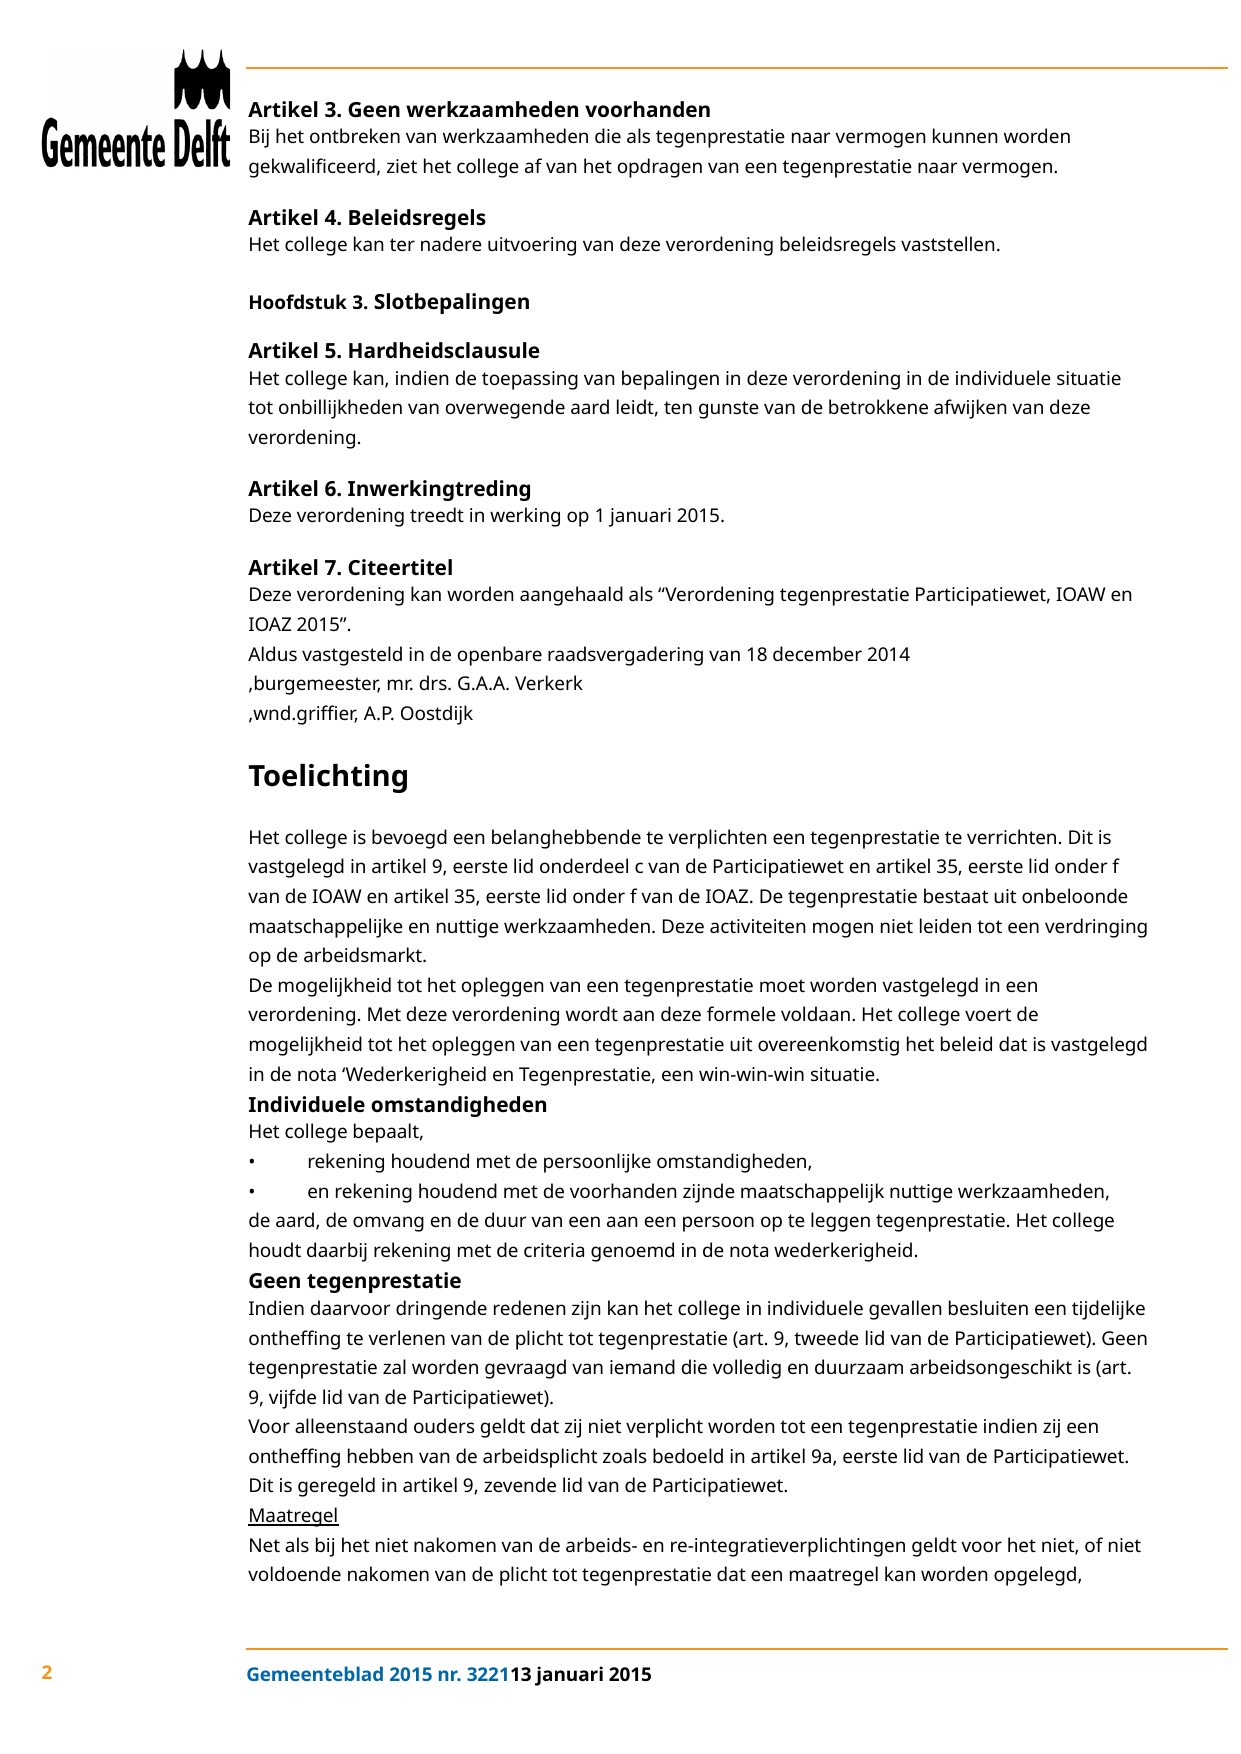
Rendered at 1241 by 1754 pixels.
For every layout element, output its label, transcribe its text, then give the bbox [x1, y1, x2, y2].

text ,burgemeester, mr. drs. G.A.A. Verkerk [248, 670, 1152, 696]
text Het college kan ter nadere uitvoering van deze verordening beleidsregels vaststellen. [248, 232, 1152, 257]
text Individuele omstandigheden [248, 1090, 1152, 1119]
text Artikel 7. Citeertitel [248, 553, 1152, 582]
text Bij het ontbreken van werkzaamheden die als tegenprestatie naar vermogen kunnen worden gekwalificeerd, ziet het college af van het opdragen van een tegenprestatie naar vermogen. [248, 123, 1152, 178]
text Maatregel [248, 1502, 1152, 1528]
text Het college kan, indien de toepassing van bepalingen in deze verordening in de individuele situatie tot onbillijkheden van overwegende aard leidt, ten gunste van de betrokkene afwijken van deze verordening. [248, 365, 1152, 449]
list rekening houdend met de persoonlijke omstandigheden, [248, 1148, 1152, 1174]
text Deze verordening kan worden aangehaald als “Verordening tegenprestatie Participatiewet, IOAW en IOAZ 2015”. [248, 582, 1152, 637]
list en rekening houdend met de voorhanden zijnde maatschappelijk nuttige werkzaamheden, [248, 1178, 1152, 1204]
text Net als bij het niet nakomen van de arbeids- en re-integratieverplichtingen geldt voor het niet, of niet voldoende nakomen van de plicht tot tegenprestatie dat een maatregel kan worden opgelegd, [248, 1532, 1152, 1587]
text Artikel 6. Inwerkingtreding [248, 474, 1152, 503]
text De mogelijkheid tot het opleggen van een tegenprestatie moet worden vastgelegd in een verordening. Met deze verordening wordt aan deze formele voldaan. Het college voert de mogelijkheid tot het opleggen van een tegenprestatie uit overeenkomstig het beleid dat is vastgelegd in de nota ‘Wederkerigheid en Tegenprestatie, een win-win-win situatie. [248, 972, 1152, 1086]
text Hoofdstuk 3. Slotbepalingen [248, 287, 1152, 315]
text ,wnd.griffier, A.P. Oostdijk [248, 700, 1152, 726]
text Toelichting [248, 755, 1152, 795]
text Aldus vastgesteld in de openbare raadsvergadering van 18 december 2014 [248, 641, 1152, 666]
text Geen tegenprestatie [248, 1267, 1152, 1295]
text Het college bepaalt, [248, 1119, 1152, 1144]
text Deze verordening treedt in werking op 1 januari 2015. [248, 503, 1152, 528]
text de aard, de omvang en de duur van een aan een persoon op te leggen tegenprestatie. Het college houdt daarbij rekening met de criteria genoemd in de nota wederkerigheid. [248, 1207, 1152, 1263]
picture [41, 47, 231, 172]
text Voor alleenstaand ouders geldt dat zij niet verplicht worden tot een tegenprestatie indien zij een ontheffing hebben van de arbeidsplicht zoals bedoeld in artikel 9a, eerste lid van de Participatiewet. Dit is geregeld in artikel 9, zevende lid van de Participatiewet. [248, 1413, 1152, 1498]
text Het college is bevoegd een belanghebbende te verplichten een tegenprestatie te verrichten. Dit is vastgelegd in artikel 9, eerste lid onderdeel c van de Participatiewet en artikel 35, eerste lid onder f van de IOAW en artikel 35, eerste lid onder f van de IOAZ. De tegenprestatie bestaat uit onbeloonde maatschappelijke en nuttige werkzaamheden. Deze activiteiten mogen niet leiden tot een verdringing op de arbeidsmarkt. [248, 824, 1152, 968]
text Indien daarvoor dringende redenen zijn kan het college in individuele gevallen besluiten een tijdelijke ontheffing te verlenen van de plicht tot tegenprestatie (art. 9, tweede lid van de Participatiewet). Geen tegenprestatie zal worden gevraagd van iemand die volledig en duurzaam arbeidsongeschikt is (art. 9, vijfde lid van de Participatiewet). [248, 1295, 1152, 1409]
text Artikel 3. Geen werkzaamheden voorhanden [248, 95, 1152, 123]
text Artikel 4. Beleidsregels [248, 203, 1152, 232]
text Artikel 5. Hardheidsclausule [248, 336, 1152, 365]
